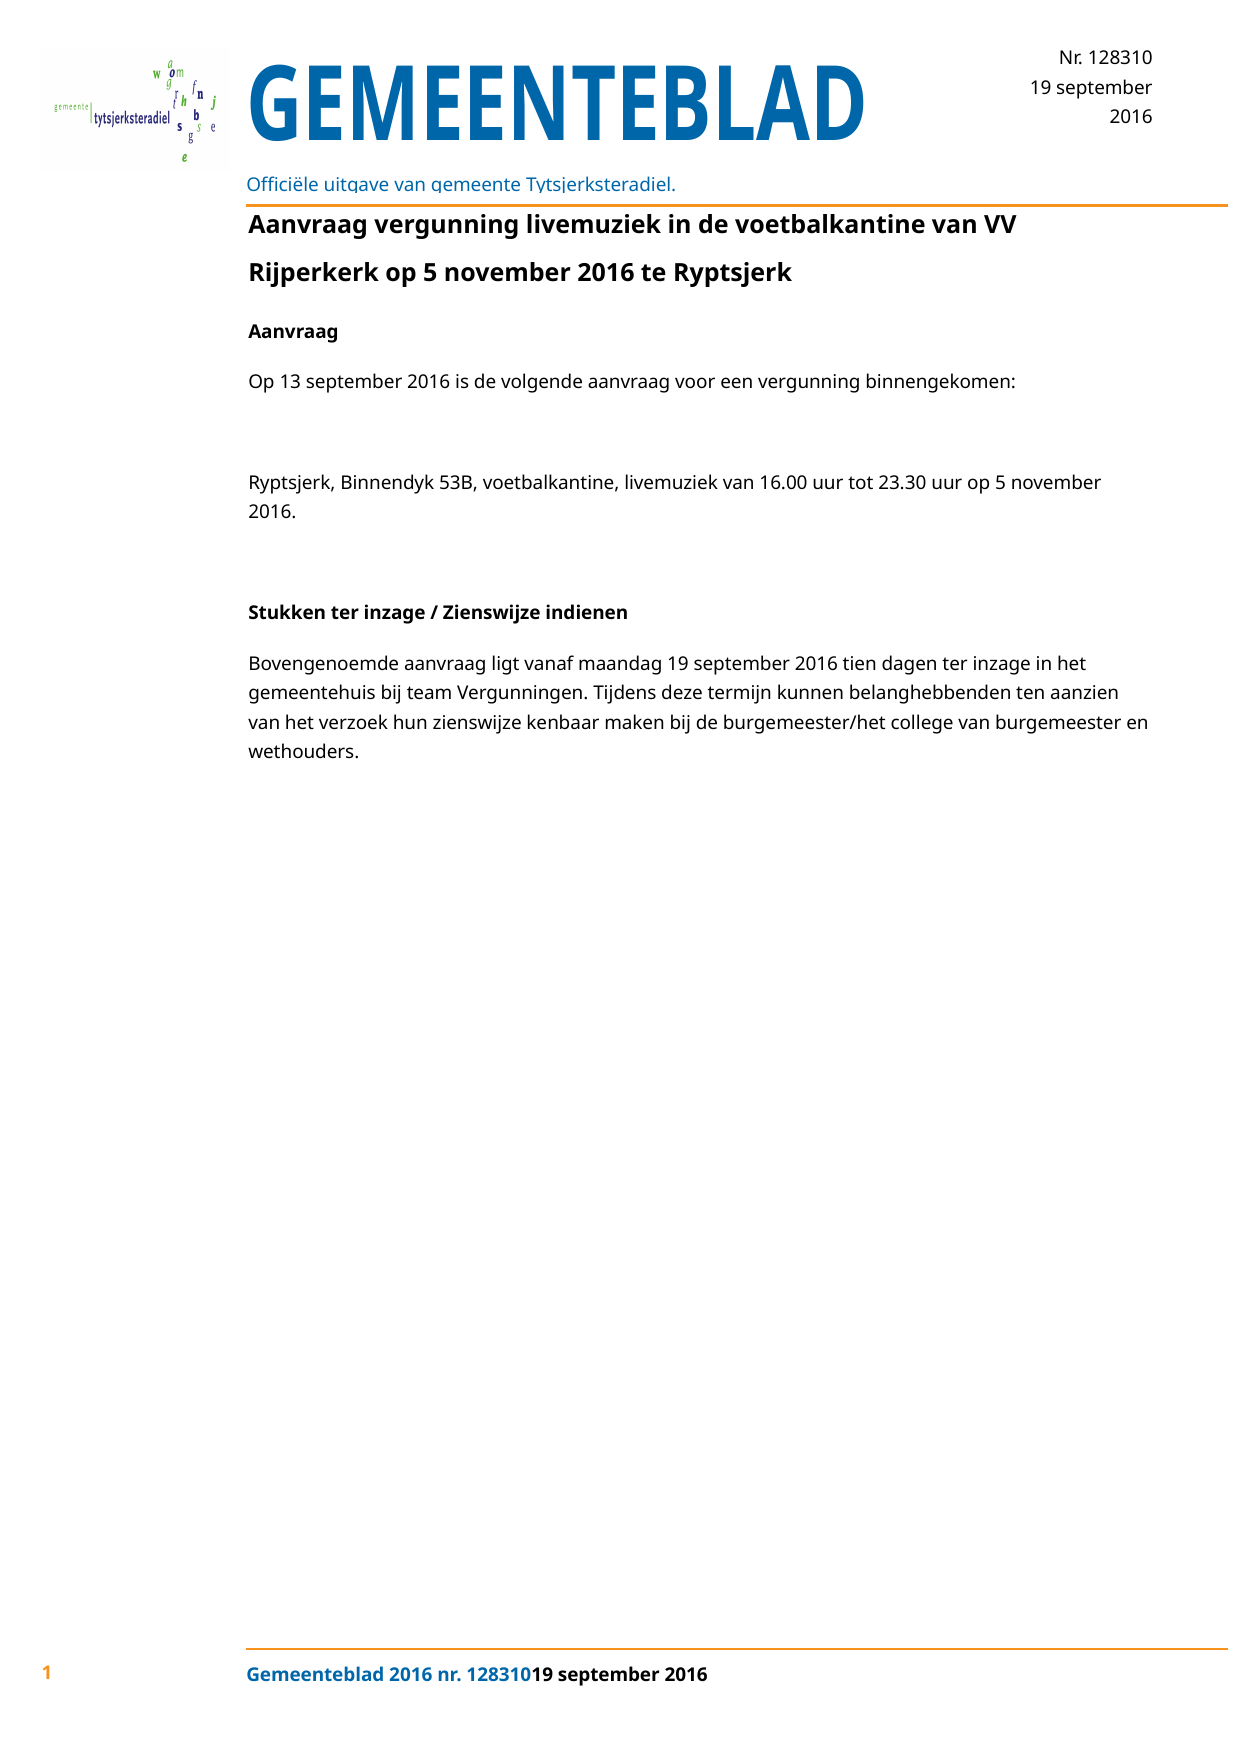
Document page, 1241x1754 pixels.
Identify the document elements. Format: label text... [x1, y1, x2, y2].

text Stukken ter inzage / Zienswijze indienen [248, 599, 1152, 625]
text Op 13 september 2016 is de volgende aanvraag voor een vergunning binnengekomen: [248, 368, 1152, 394]
picture [41, 47, 231, 172]
text Aanvraag [248, 318, 1152, 344]
text Ryptsjerk, Binnendyk 53B, voetbalkantine, livemuziek van 16.00 uur tot 23.30 uur op 5 november 2016. [248, 469, 1152, 524]
text Bovengenoemde aanvraag ligt vanaf maandag 19 september 2016 tien dagen ter inzage in het gemeentehuis bij team Vergunningen. Tijdens deze termijn kunnen belanghebbenden ten aanzien van het verzoek hun zienswijze kenbaar maken bij de burge­meester/het college van burgemeester en wethouders. [248, 650, 1152, 764]
text Aanvraag vergunning livemuziek in de voetbalkantine van VV Rijperkerk op 5 november 2016 te Ryptsjerk [248, 207, 1152, 288]
